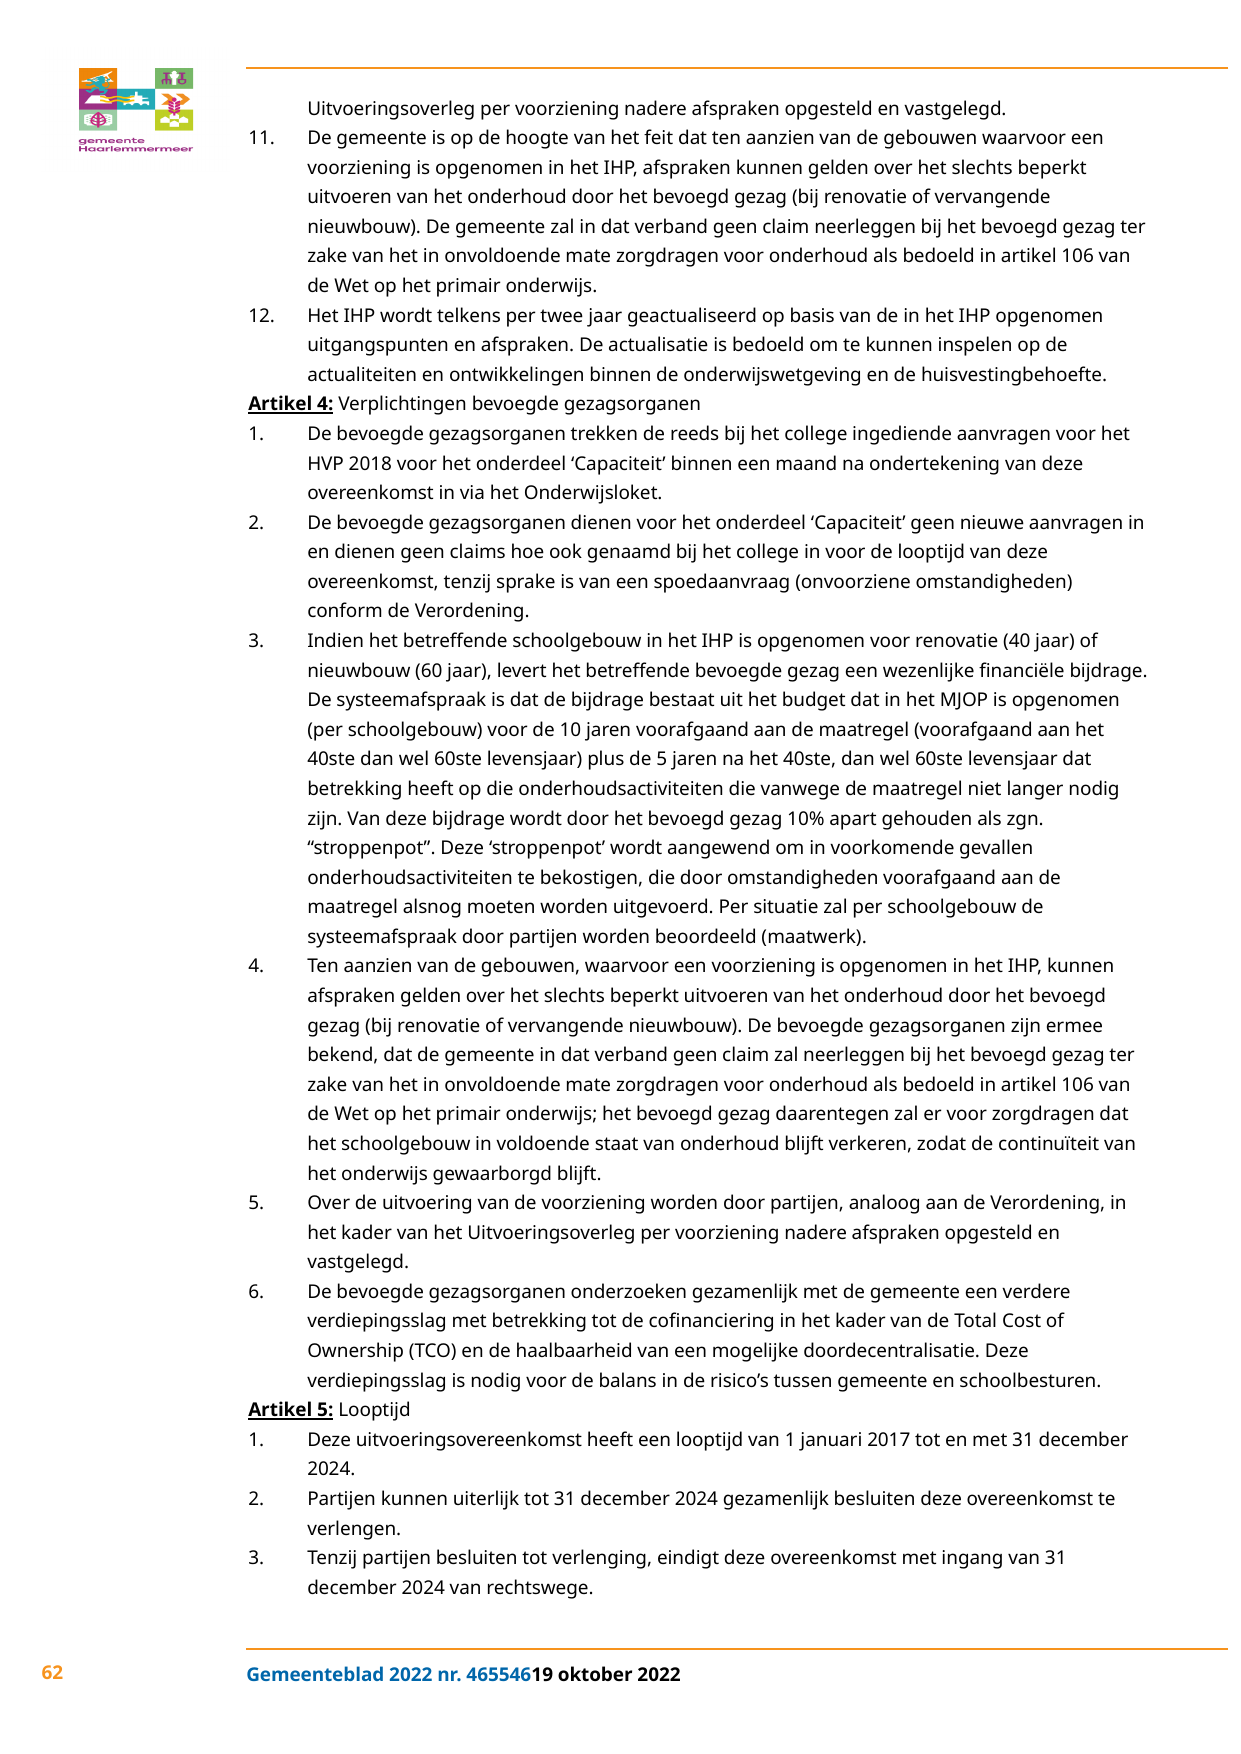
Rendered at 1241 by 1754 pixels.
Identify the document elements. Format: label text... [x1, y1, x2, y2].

list De bevoegde gezagsorganen onderzoeken gezamenlijk met de gemeente een verdere verdiepingsslag met betrekking tot de cofinanciering in het kader van de Total Cost of Ownership (TCO) en de haalbaarheid van een mogelijke doordecentralisatie. Deze verdiepingsslag is nodig voor de balans in de risico’s tussen gemeente en schoolbesturen. [248, 1278, 1152, 1393]
text Artikel 4: Verplichtingen bevoegde gezagsorganen [248, 391, 1152, 416]
list Uitvoeringsoverleg per voorziening nadere afspraken opgesteld en vastgelegd. [248, 95, 1152, 121]
picture [41, 47, 231, 172]
list Het IHP wordt telkens per twee jaar geactualiseerd op basis van de in het IHP opgenomen uitgangspunten en afspraken. De actualisatie is bedoeld om te kunnen inspelen op de actualiteiten en ontwikkelingen binnen de onderwijswetgeving en de huisvestingbehoefte. [248, 302, 1152, 387]
list Over de uitvoering van de voorziening worden door partijen, analoog aan de Verordening, in het kader van het Uitvoeringsoverleg per voorziening nadere afspraken opgesteld en vastgelegd. [248, 1189, 1152, 1274]
list Indien het betreffende schoolgebouw in het IHP is opgenomen voor renovatie (40 jaar) of nieuwbouw (60 jaar), levert het betreffende bevoegde gezag een wezenlijke financiële bijdrage. De systeemafspraak is dat de bijdrage bestaat uit het budget dat in het MJOP is opgenomen (per schoolgebouw) voor de 10 jaren voorafgaand aan de maatregel (voorafgaand aan het 40ste dan wel 60ste levensjaar) plus de 5 jaren na het 40ste, dan wel 60ste levensjaar dat betrekking heeft op die onderhoudsactiviteiten die vanwege de maatregel niet langer nodig zijn. Van deze bijdrage wordt door het bevoegd gezag 10% apart gehouden als zgn. “stroppenpot”. Deze ‘stroppenpot’ wordt aangewend om in voorkomende gevallen onderhoudsactiviteiten te bekostigen, die door omstandigheden voorafgaand aan de maatregel alsnog moeten worden uitgevoerd. Per situatie zal per schoolgebouw de systeemafspraak door partijen worden beoordeeld (maatwerk). [248, 627, 1152, 949]
list Tenzij partijen besluiten tot verlenging, eindigt deze overeenkomst met ingang van 31 december 2024 van rechtswege. [248, 1544, 1152, 1600]
list De bevoegde gezagsorganen dienen voor het onderdeel ‘Capaciteit’ geen nieuwe aanvragen in en dienen geen claims hoe ook genaamd bij het college in voor de looptijd van deze overeenkomst, tenzij sprake is van een spoedaanvraag (onvoorziene omstandigheden) conform de Verordening. [248, 509, 1152, 623]
list Partijen kunnen uiterlijk tot 31 december 2024 gezamenlijk besluiten deze overeenkomst te verlengen. [248, 1485, 1152, 1541]
list De gemeente is op de hoogte van het feit dat ten aanzien van de gebouwen waarvoor een voorziening is opgenomen in het IHP, afspraken kunnen gelden over het slechts beperkt uitvoeren van het onderhoud door het bevoegd gezag (bij renovatie of vervangende nieuwbouw). De gemeente zal in dat verband geen claim neerleggen bij het bevoegd gezag ter zake van het in onvoldoende mate zorgdragen voor onderhoud als bedoeld in artikel 106 van de Wet op het primair onderwijs. [248, 124, 1152, 298]
list De bevoegde gezagsorganen trekken de reeds bij het college ingediende aanvragen voor het HVP 2018 voor het onderdeel ‘Capaciteit’ binnen een maand na ondertekening van deze overeenkomst in via het Onderwijsloket. [248, 420, 1152, 505]
list Ten aanzien van de gebouwen, waarvoor een voorziening is opgenomen in het IHP, kunnen afspraken gelden over het slechts beperkt uitvoeren van het onderhoud door het bevoegd gezag (bij renovatie of vervangende nieuwbouw). De bevoegde gezagsorganen zijn ermee bekend, dat de gemeente in dat verband geen claim zal neerleggen bij het bevoegd gezag ter zake van het in onvoldoende mate zorgdragen voor onderhoud als bedoeld in artikel 106 van de Wet op het primair onderwijs; het bevoegd gezag daarentegen zal er voor zorgdragen dat het schoolgebouw in voldoende staat van onderhoud blijft verkeren, zodat de continuïteit van het onderwijs gewaarborgd blijft. [248, 953, 1152, 1186]
text Artikel 5: Looptijd [248, 1396, 1152, 1422]
list Deze uitvoeringsovereenkomst heeft een looptijd van 1 januari 2017 tot en met 31 december 2024. [248, 1426, 1152, 1481]
